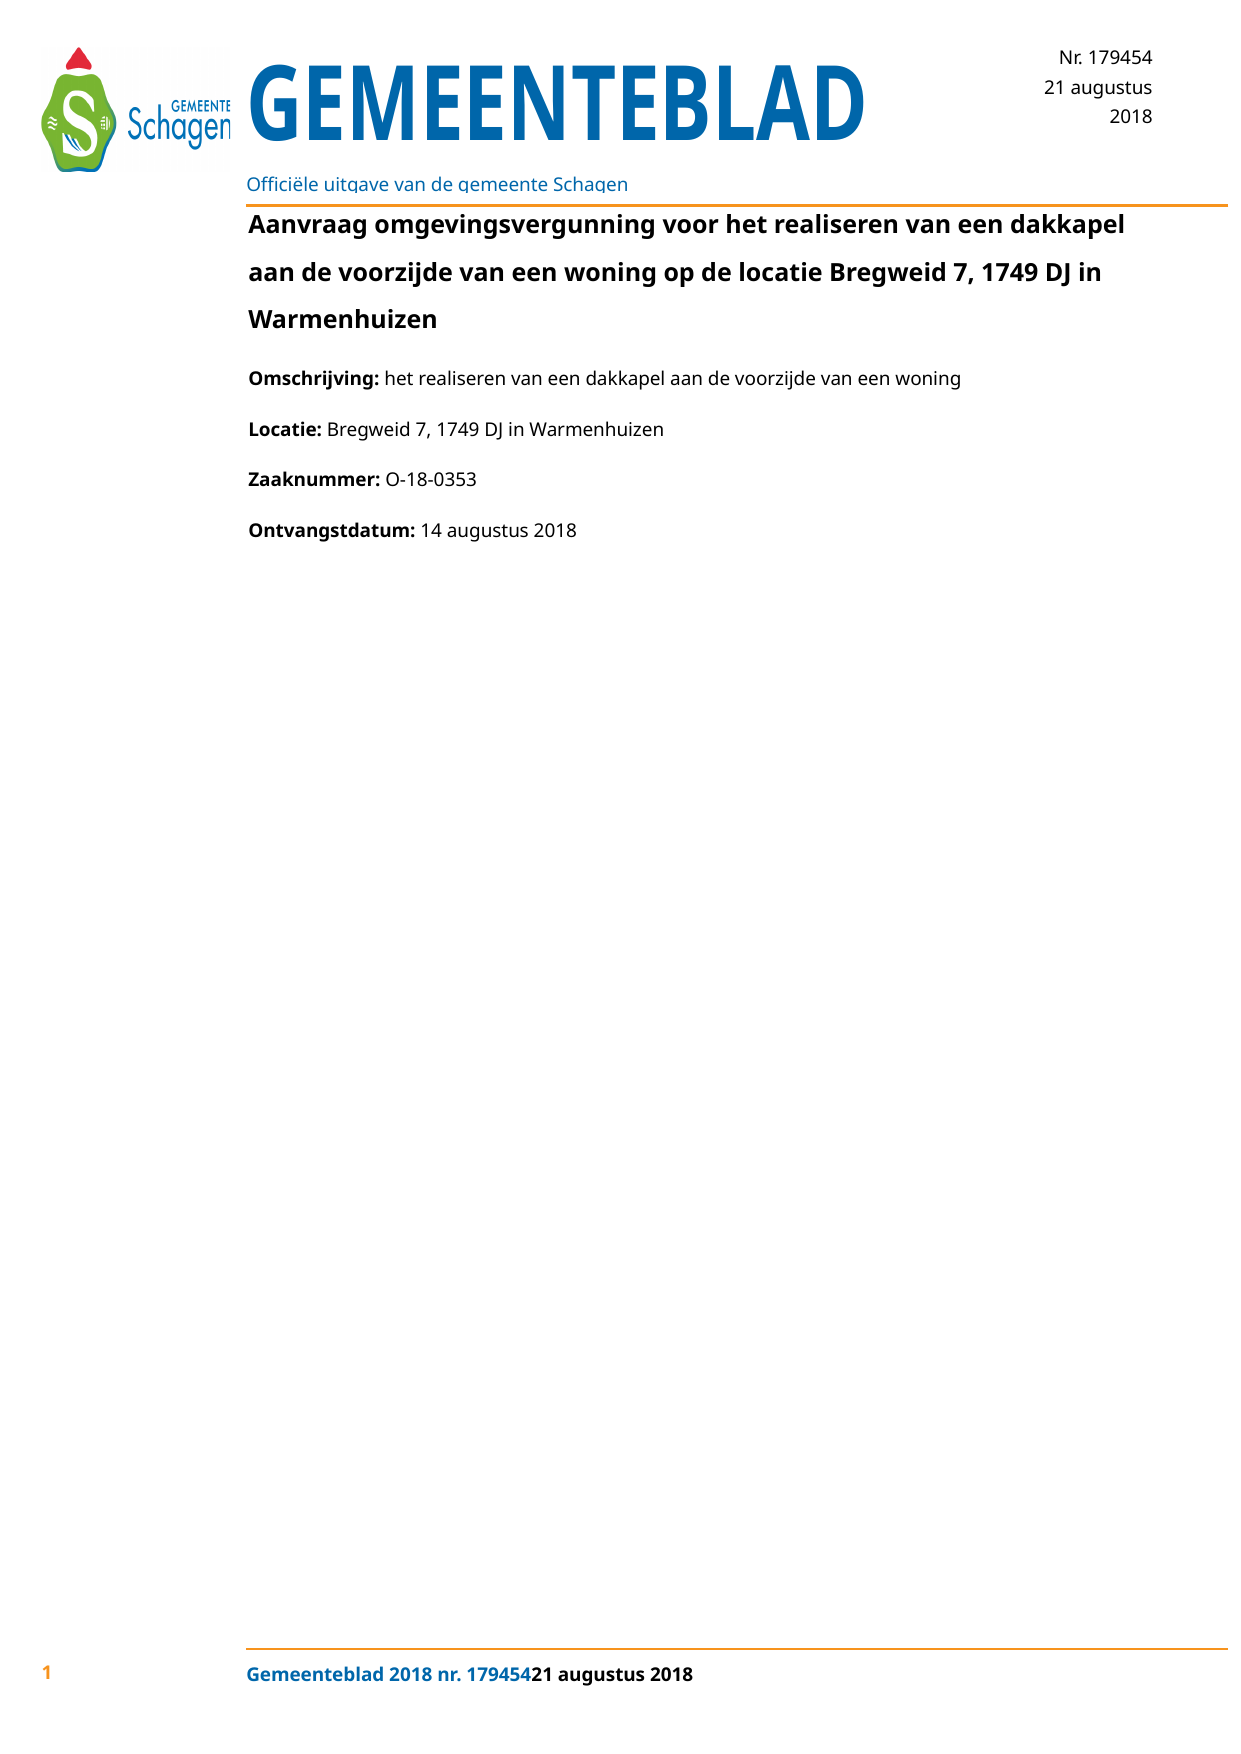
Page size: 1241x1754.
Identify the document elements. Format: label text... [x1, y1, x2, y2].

text Aanvraag omgevingsvergunning voor het realiseren van een dakkapel aan de voorzijde van een woning op de locatie Bregweid 7, 1749 DJ in Warmenhuizen [248, 207, 1152, 336]
text Zaaknummer: O-18-0353 [248, 466, 1152, 492]
picture [41, 47, 231, 172]
text Locatie: Bregweid 7, 1749 DJ in Warmenhuizen [248, 416, 1152, 442]
text Omschrijving: het realiseren van een dakkapel aan de voorzijde van een woning [248, 366, 1152, 391]
text Ontvangstdatum: 14 augustus 2018 [248, 517, 1152, 542]
